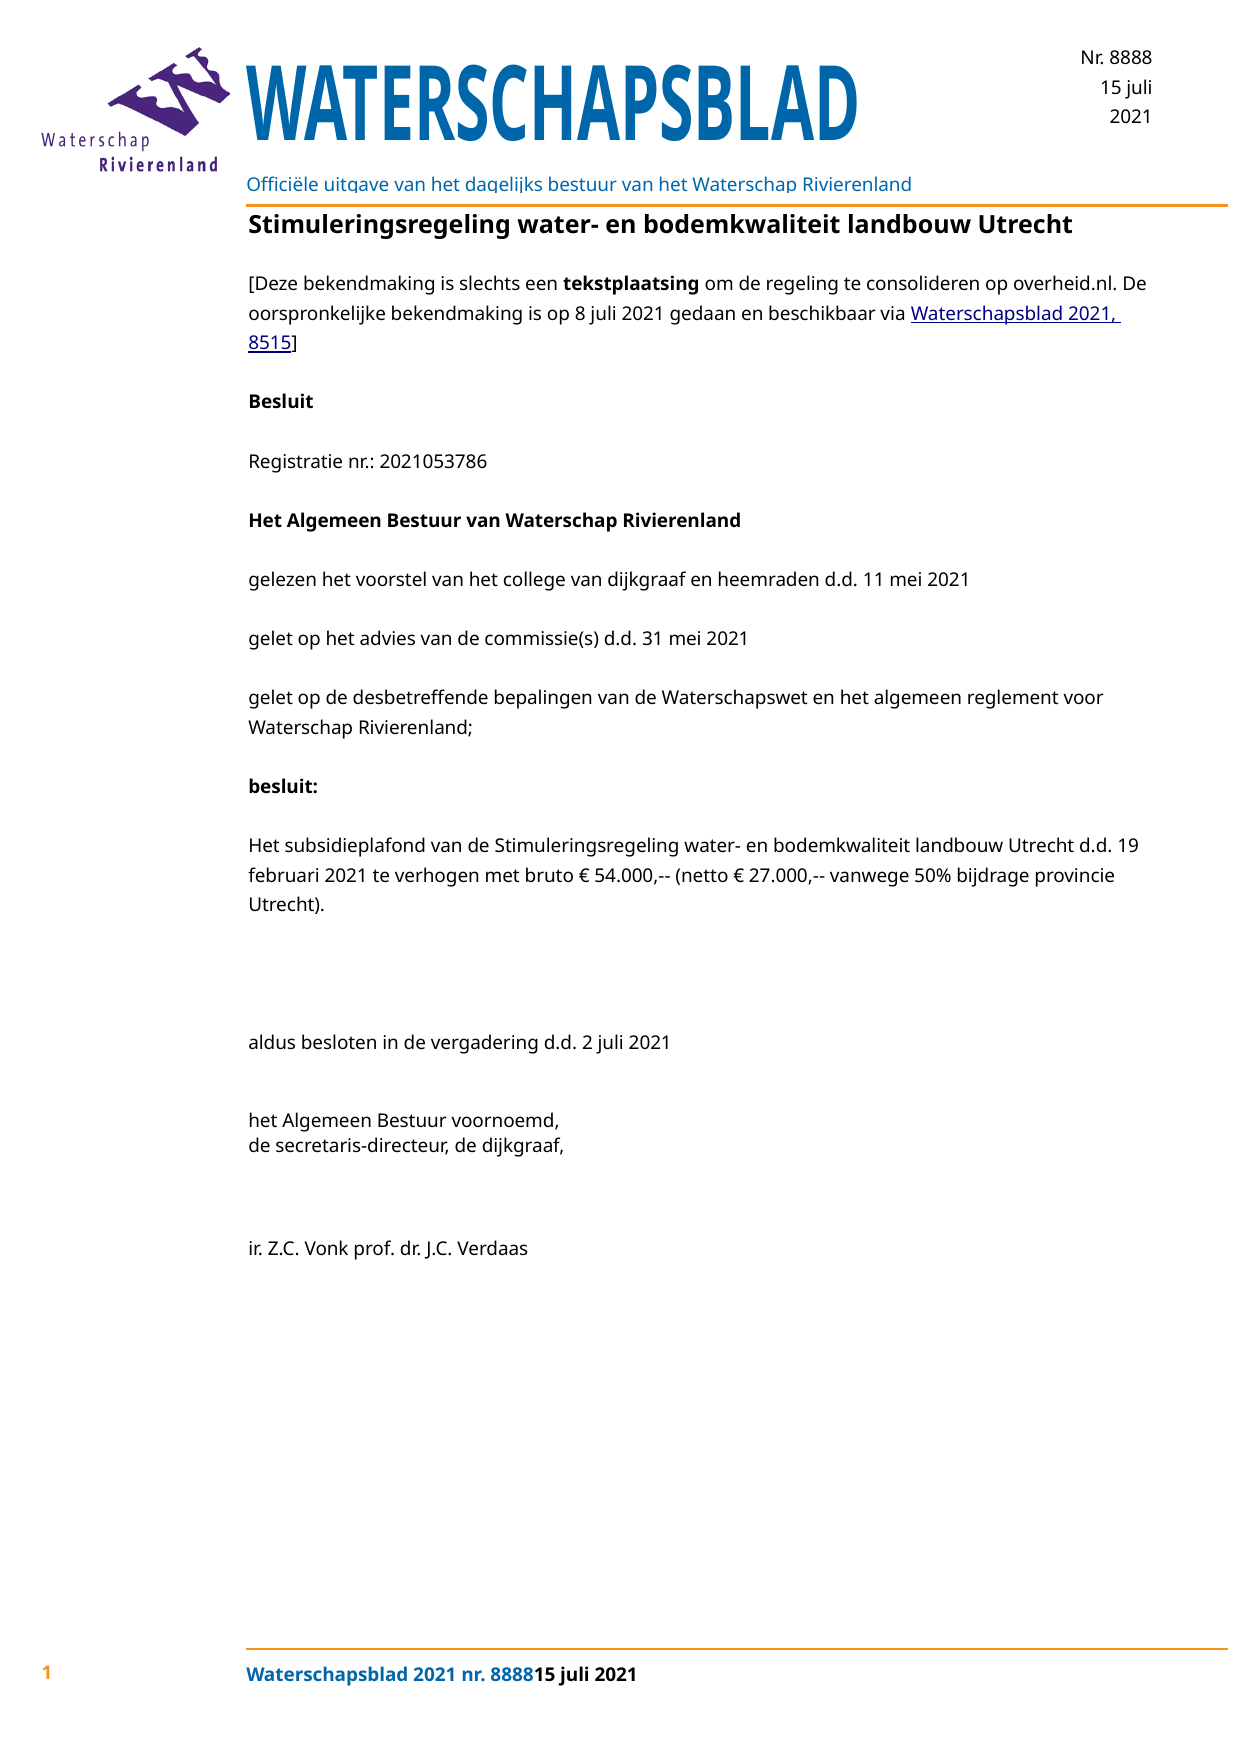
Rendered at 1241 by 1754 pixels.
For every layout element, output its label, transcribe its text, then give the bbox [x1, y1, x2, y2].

text Besluit [248, 389, 1152, 414]
text besluit: [248, 773, 1152, 799]
picture [41, 47, 231, 172]
text ir. Z.C. Vonk prof. dr. J.C. Verdaas [248, 1235, 1152, 1261]
text aldus besloten in de vergadering d.d. 2 juli 2021 [248, 1029, 1152, 1055]
text [Deze bekendmaking is slechts een tekstplaatsing om de regeling te consolideren op overheid.nl. De oorspronkelijke bekendmaking is op 8 juli 2021 gedaan en beschikbaar via Waterschapsblad 2021, 8515] [248, 270, 1152, 355]
text Stimuleringsregeling water- en bodemkwaliteit landbouw Utrecht [248, 207, 1152, 241]
text Het subsidieplafond van de Stimuleringsregeling water- en bodemkwaliteit landbouw Utrecht d.d. 19 februari 2021 te verhogen met bruto € 54.000,-- (netto € 27.000,-- vanwege 50% bijdrage provincie Utrecht). [248, 832, 1152, 917]
text het Algemeen Bestuur voornoemd, [248, 1107, 1152, 1132]
text Registratie nr.: 2021053786 [248, 448, 1152, 473]
text gelet op het advies van de commissie(s) d.d. 31 mei 2021 [248, 625, 1152, 651]
text gelet op de desbetreffende bepalingen van de Waterschapswet en het algemeen reglement voor Waterschap Rivierenland; [248, 684, 1152, 740]
text gelezen het voorstel van het college van dijkgraaf en heemraden d.d. 11 mei 2021 [248, 566, 1152, 592]
text Het Algemeen Bestuur van Waterschap Rivierenland [248, 507, 1152, 533]
text de secretaris-directeur, de dijkgraaf, [248, 1132, 1152, 1158]
